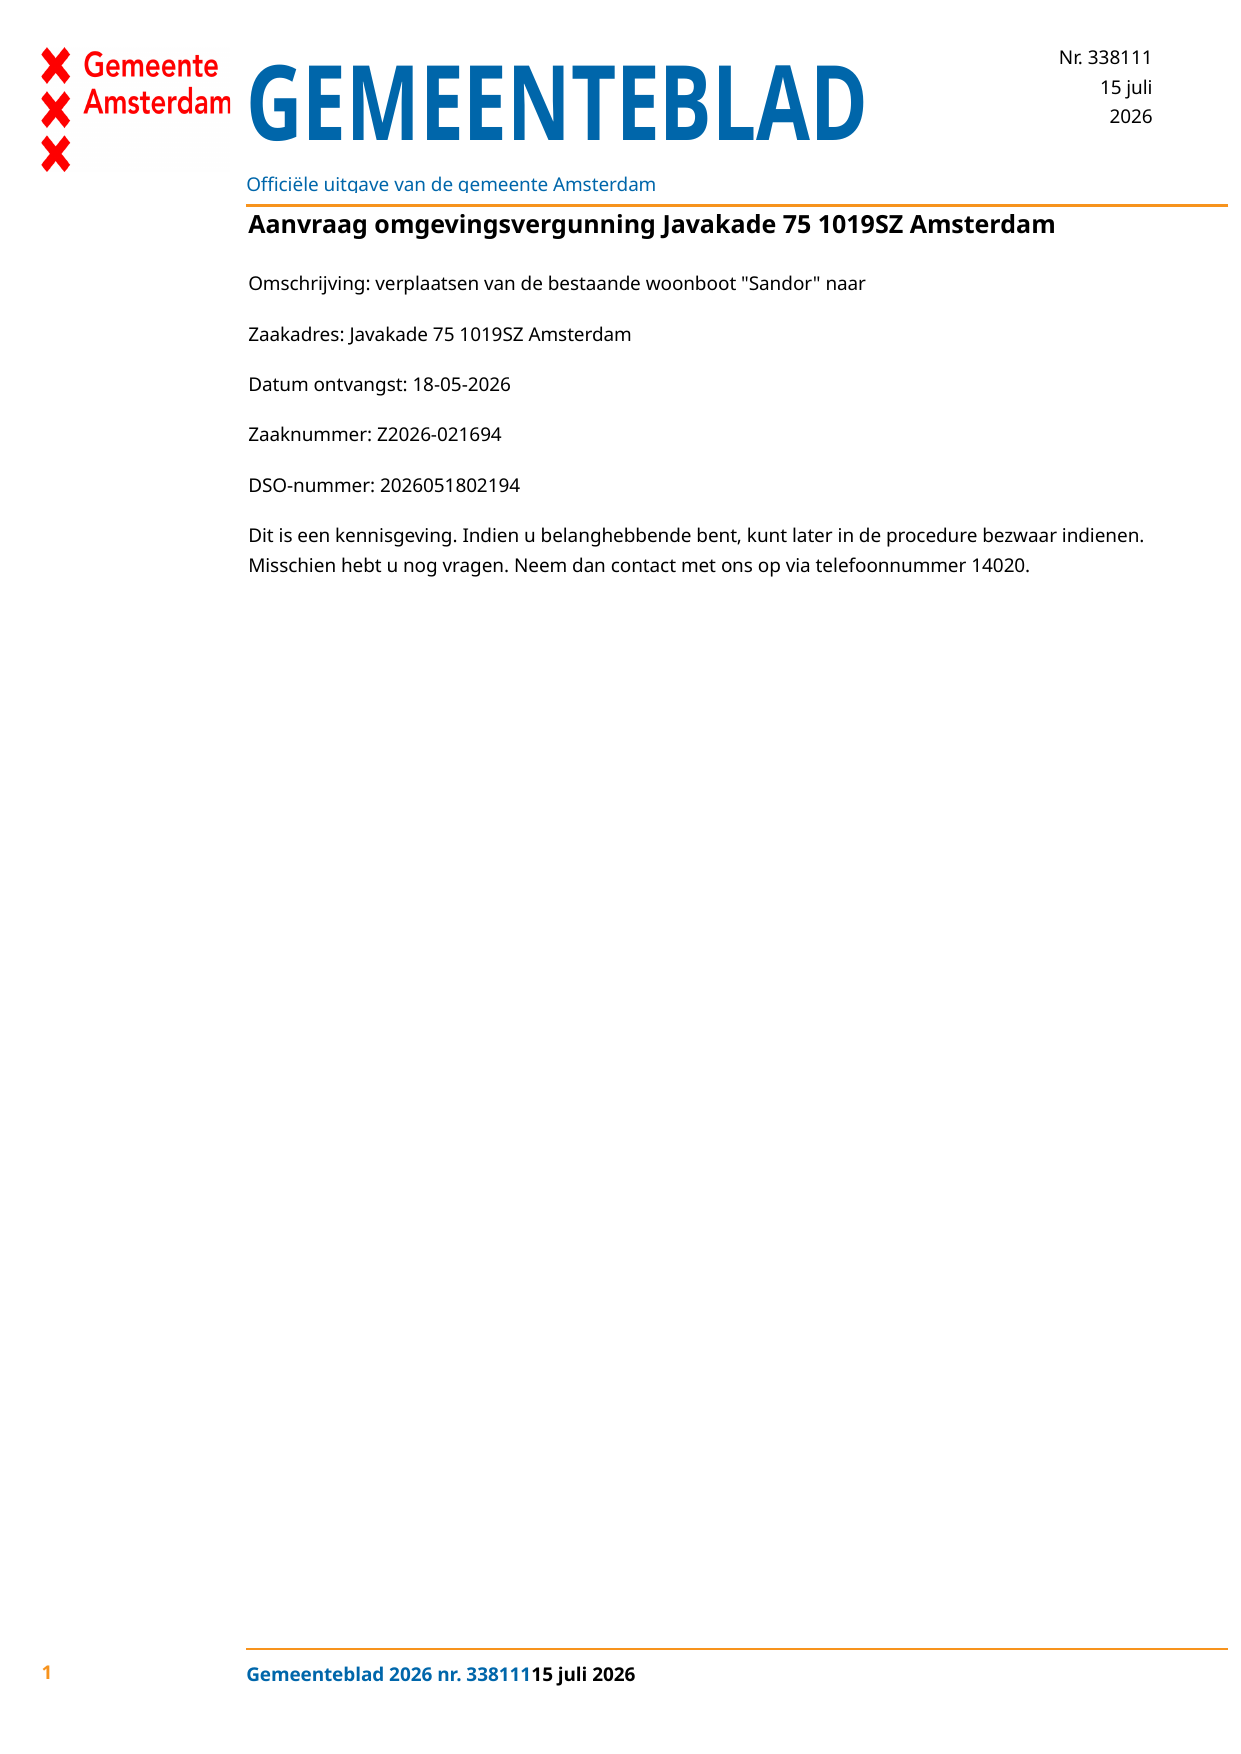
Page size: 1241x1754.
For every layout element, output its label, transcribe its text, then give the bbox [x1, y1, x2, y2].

text Omschrijving: verplaatsen van de bestaande woonboot "Sandor" naar [248, 270, 1152, 296]
text Aanvraag omgevingsvergunning Javakade 75 1019SZ Amsterdam [248, 207, 1152, 241]
text Zaaknummer: Z2026-021694 [248, 422, 1152, 447]
text Datum ontvangst: 18-05-2026 [248, 371, 1152, 397]
text Dit is een kennisgeving. Indien u belanghebbende bent, kunt later in de procedure bezwaar indienen. Misschien hebt u nog vragen. Neem dan contact met ons op via telefoonnummer 14020. [248, 522, 1152, 578]
text Zaakadres: Javakade 75 1019SZ Amsterdam [248, 321, 1152, 346]
picture [41, 47, 231, 172]
text DSO-nummer: 2026051802194 [248, 472, 1152, 498]
